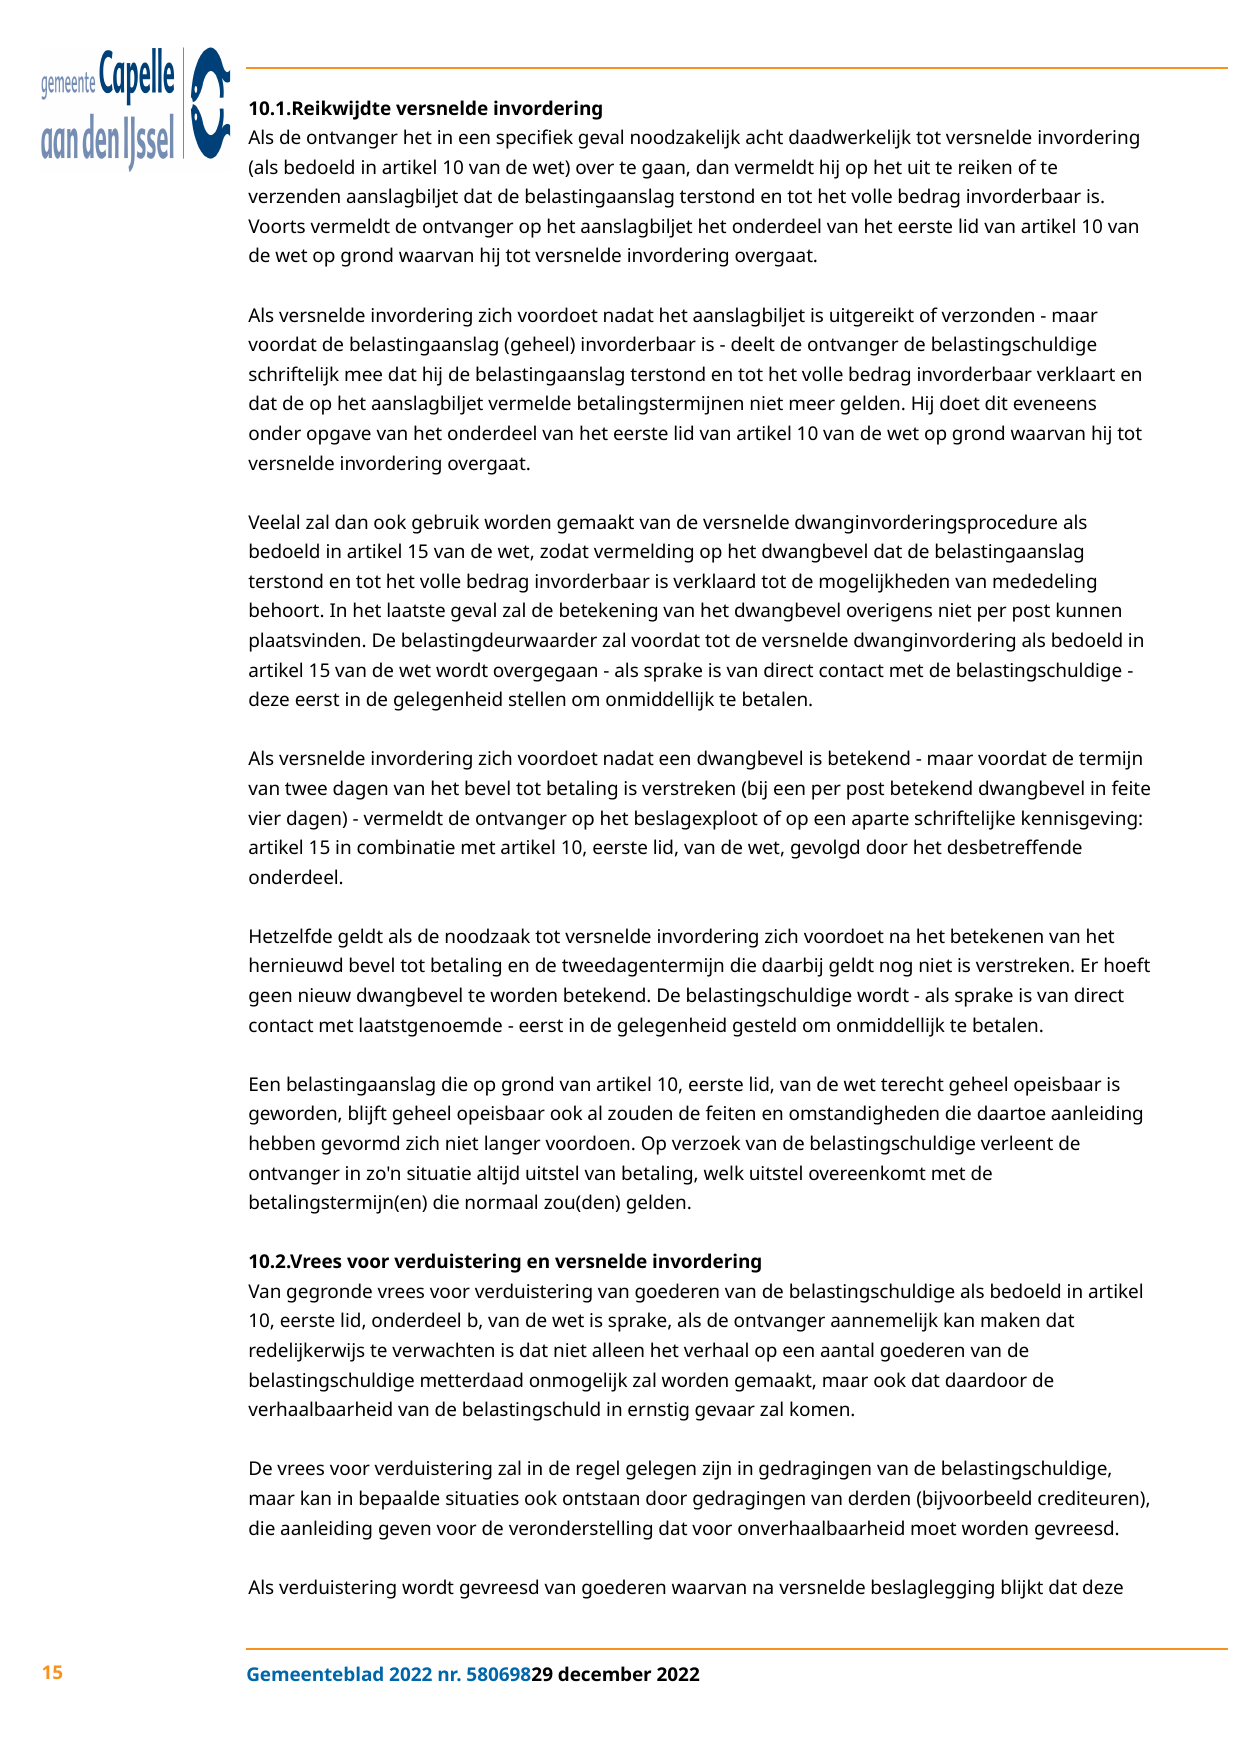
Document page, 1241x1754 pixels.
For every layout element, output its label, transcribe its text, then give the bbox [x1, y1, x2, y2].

text Als versnelde invordering zich voordoet nadat het aanslagbiljet is uitgereikt of verzonden - maar voordat de belastingaanslag (geheel) invorderbaar is - deelt de ontvanger de belastingschuldige schriftelijk mee dat hij de belastingaanslag terstond en tot het volle bedrag invorderbaar verklaart en dat de op het aanslagbiljet vermelde betalingstermijnen niet meer gelden. Hij doet dit eveneens onder opgave van het onderdeel van het eerste lid van artikel 10 van de wet op grond waarvan hij tot versnelde invordering overgaat. [248, 302, 1152, 476]
text Van gegronde vrees voor verduistering van goederen van de belastingschuldige als bedoeld in artikel 10, eerste lid, onderdeel b, van de wet is sprake, als de ontvanger aannemelijk kan maken dat redelijkerwijs te verwachten is dat niet alleen het verhaal op een aantal goederen van de belastingschuldige metterdaad onmogelijk zal worden gemaakt, maar ook dat daardoor de verhaalbaarheid van de belastingschuld in ernstig gevaar zal komen. [248, 1278, 1152, 1422]
text 10.1.Reikwijdte versnelde invordering [248, 95, 1152, 121]
text Als de ontvanger het in een specifiek geval noodzakelijk acht daadwerkelijk tot versnelde invordering (als bedoeld in artikel 10 van de wet) over te gaan, dan vermeldt hij op het uit te reiken of te verzenden aanslagbiljet dat de belastingaanslag terstond en tot het volle bedrag invorderbaar is. Voorts vermeldt de ontvanger op het aanslagbiljet het onderdeel van het eerste lid van artikel 10 van de wet op grond waarvan hij tot versnelde invordering overgaat. [248, 124, 1152, 268]
text 10.2.Vrees voor verduistering en versnelde invordering [248, 1248, 1152, 1274]
text Een belastingaanslag die op grond van artikel 10, eerste lid, van de wet terecht geheel opeisbaar is geworden, blijft geheel opeisbaar ook al zouden de feiten en omstandigheden die daartoe aanleiding hebben gevormd zich niet langer voordoen. Op verzoek van de belastingschuldige verleent de ontvanger in zo'n situatie altijd uitstel van betaling, welk uitstel overeenkomt met de betalingstermijn(en) die normaal zou(den) gelden. [248, 1071, 1152, 1215]
text De vrees voor verduistering zal in de regel gelegen zijn in gedragingen van de belastingschuldige, maar kan in bepaalde situaties ook ontstaan door gedragingen van derden (bijvoorbeeld crediteuren), die aanleiding geven voor de veronderstelling dat voor onverhaalbaarheid moet worden gevreesd. [248, 1456, 1152, 1541]
text Hetzelfde geldt als de noodzaak tot versnelde invordering zich voordoet na het betekenen van het hernieuwd bevel tot betaling en de tweedagentermijn die daarbij geldt nog niet is verstreken. Er hoeft geen nieuw dwangbevel te worden betekend. De belastingschuldige wordt - als sprake is van direct contact met laatstgenoemde - eerst in de gelegenheid gesteld om onmiddellijk te betalen. [248, 923, 1152, 1038]
text Als versnelde invordering zich voordoet nadat een dwangbevel is betekend - maar voordat de termijn van twee dagen van het bevel tot betaling is verstreken (bij een per post betekend dwangbevel in feite vier dagen) - vermeldt de ontvanger op het beslagexploot of op een aparte schriftelijke kennisgeving: artikel 15 in combinatie met artikel 10, eerste lid, van de wet, gevolgd door het desbetreffende onderdeel. [248, 746, 1152, 890]
picture [41, 47, 231, 172]
text Als verduistering wordt gevreesd van goederen waarvan na versnelde beslaglegging blijkt dat deze [248, 1574, 1152, 1600]
text Veelal zal dan ook gebruik worden gemaakt van de versnelde dwanginvorderingsprocedure als bedoeld in artikel 15 van de wet, zodat vermelding op het dwangbevel dat de belastingaanslag terstond en tot het volle bedrag invorderbaar is verklaard tot de mogelijkheden van mededeling behoort. In het laatste geval zal de betekening van het dwangbevel overigens niet per post kunnen plaatsvinden. De belastingdeurwaarder zal voordat tot de versnelde dwanginvordering als bedoeld in artikel 15 van de wet wordt overgegaan - als sprake is van direct contact met de belastingschuldige - deze eerst in de gelegenheid stellen om onmiddellijk te betalen. [248, 509, 1152, 712]
